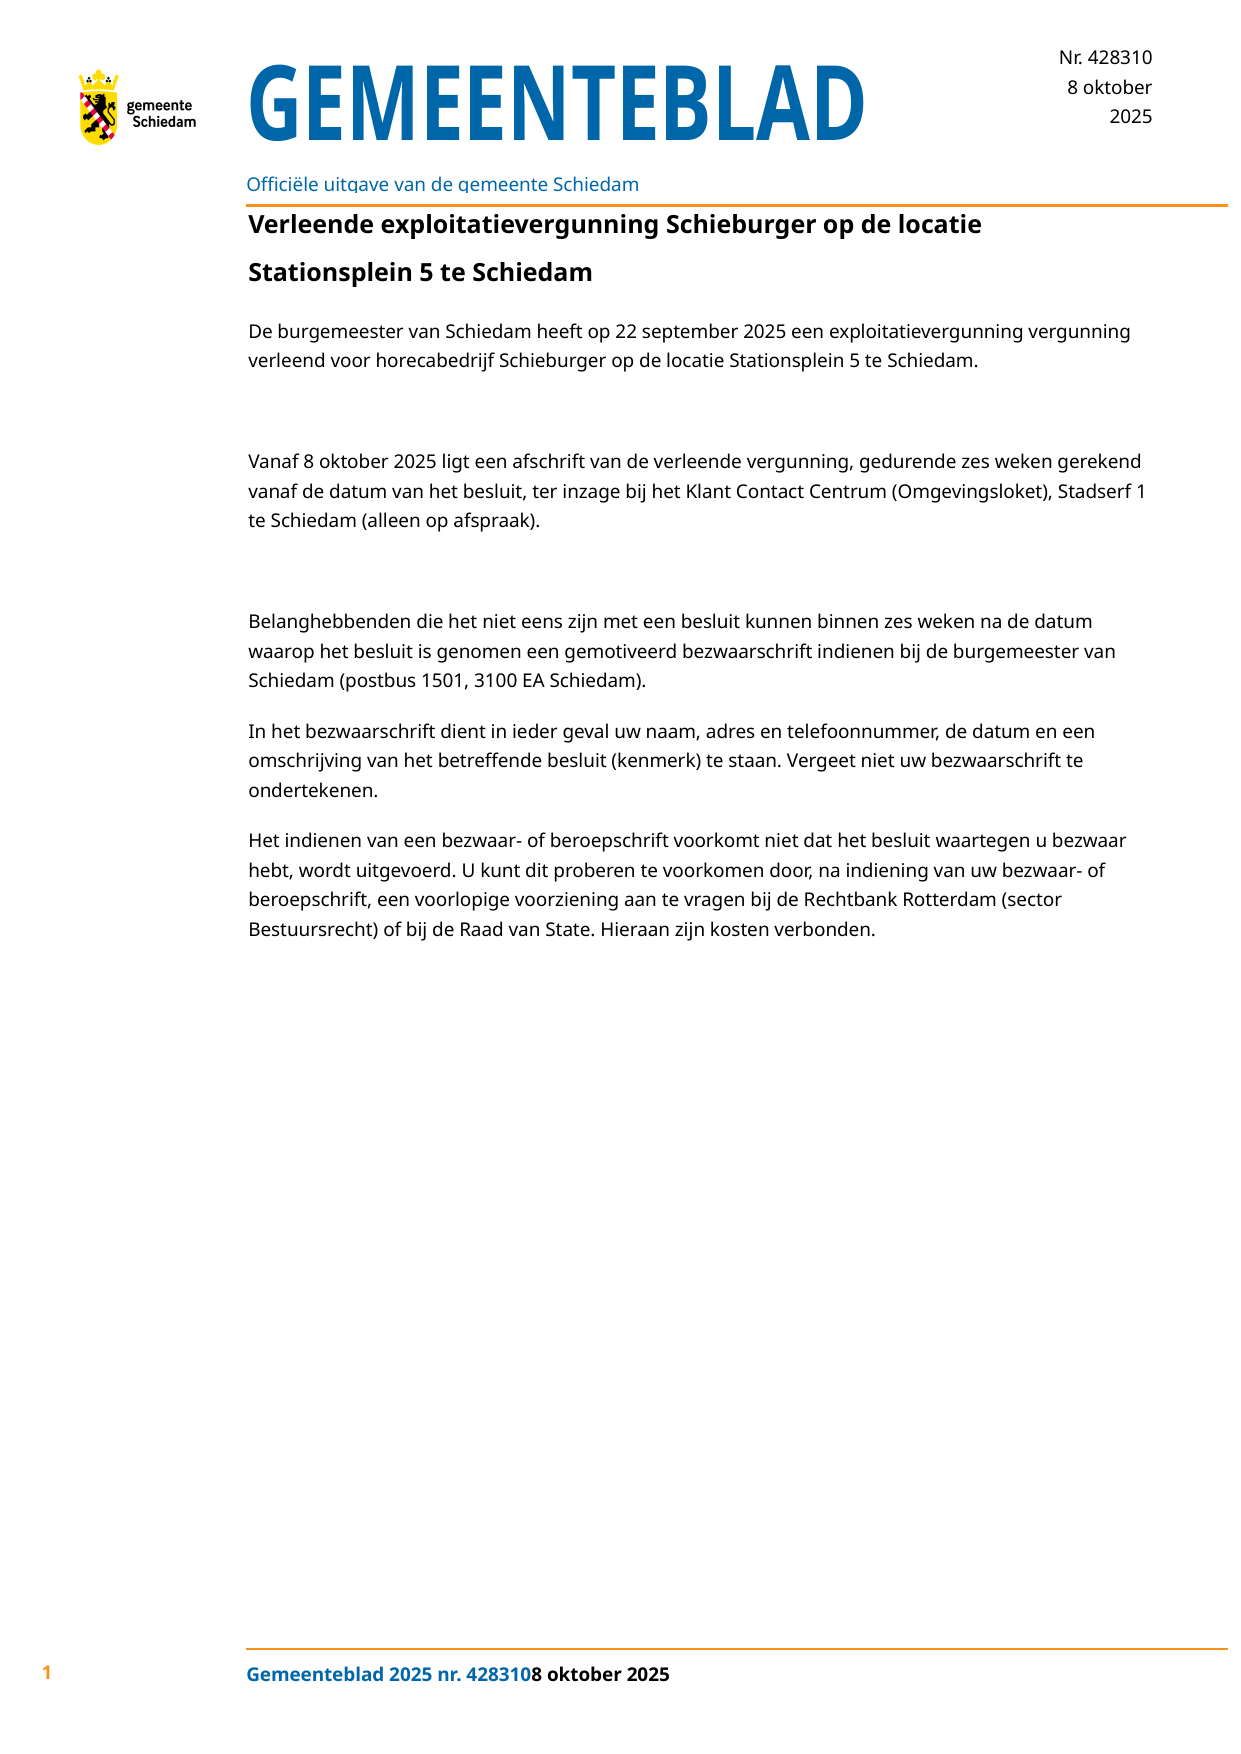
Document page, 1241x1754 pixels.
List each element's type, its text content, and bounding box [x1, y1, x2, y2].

text Vanaf 8 oktober 2025 ligt een afschrift van de verleende vergunning, gedurende zes weken gerekend vanaf de datum van het besluit, ter inzage bij het Klant Contact Centrum (Omgevingsloket), Stadserf 1 te Schiedam (alleen op afspraak). [248, 448, 1152, 533]
text Verleende exploitatievergunning Schieburger op de locatie Stationsplein 5 te Schiedam [248, 207, 1152, 288]
text In het bezwaarschrift dient in ieder geval uw naam, adres en telefoonnummer, de datum en een omschrijving van het betreffende besluit (kenmerk) te staan. Vergeet niet uw bezwaarschrift te ondertekenen. [248, 718, 1152, 803]
text Het indienen van een bezwaar- of beroepschrift voorkomt niet dat het besluit waartegen u bezwaar hebt, wordt uitgevoerd. U kunt dit proberen te voorkomen door, na indiening van uw bezwaar- of beroepschrift, een voorlopige voorziening aan te vragen bij de Rechtbank Rotterdam (sector Bestuursrecht) of bij de Raad van State. Hieraan zijn kosten verbonden. [248, 827, 1152, 942]
text Belanghebbenden die het niet eens zijn met een besluit kunnen binnen zes weken na de datum waarop het besluit is genomen een gemotiveerd bezwaarschrift indienen bij de burgemeester van Schiedam (postbus 1501, 3100 EA Schiedam). [248, 608, 1152, 693]
picture [41, 47, 231, 172]
text De burgemeester van Schiedam heeft op 22 september 2025 een exploitatievergunning vergunning verleend voor horecabedrijf Schieburger op de locatie Stationsplein 5 te Schiedam. [248, 318, 1152, 373]
